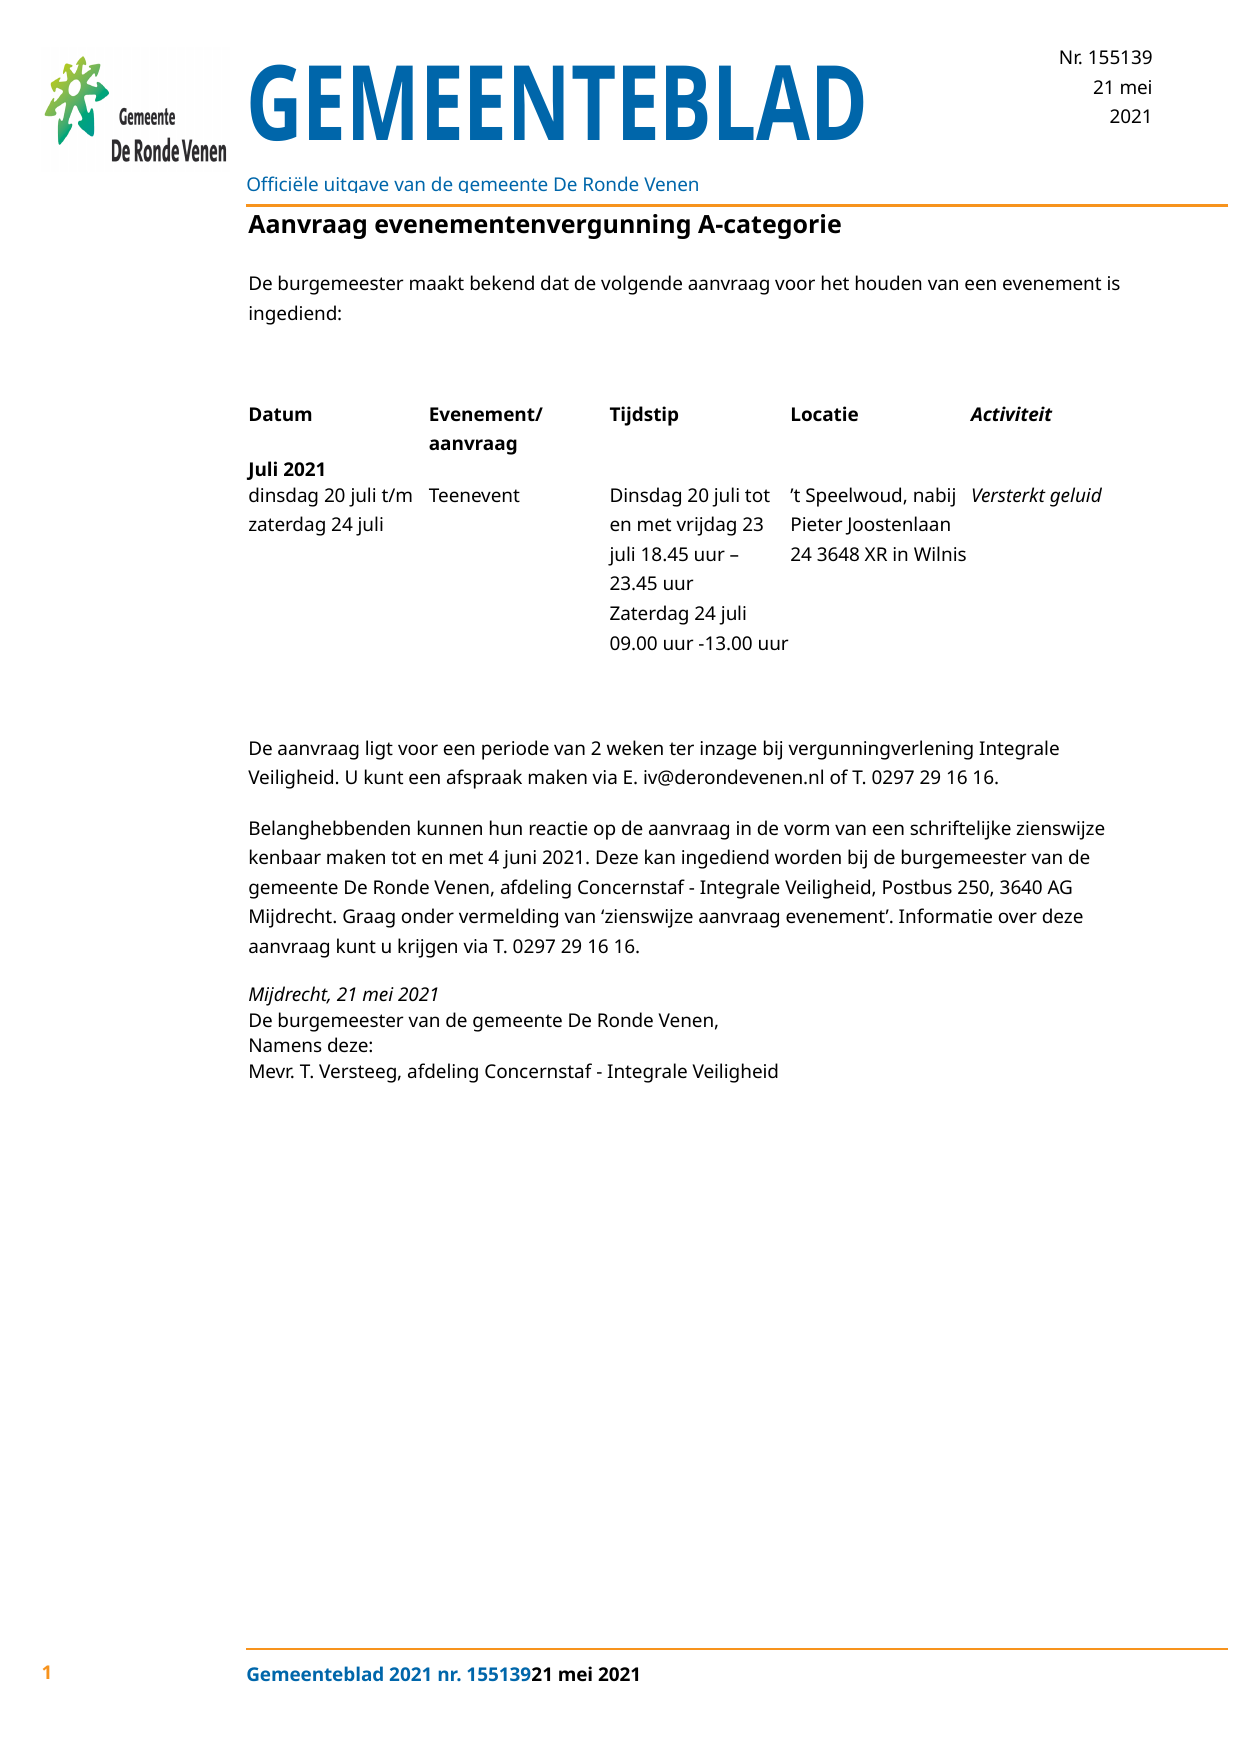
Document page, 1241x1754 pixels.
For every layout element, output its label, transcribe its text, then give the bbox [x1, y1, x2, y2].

table_cell dinsdag 20 juli t/m zaterdag 24 juli [248, 482, 429, 656]
text Mevr. T. Versteeg, afdeling Concernstaf - Integrale Veiligheid [248, 1058, 1152, 1084]
table_header Activiteit [971, 401, 1152, 456]
picture [41, 47, 231, 172]
table_cell [971, 656, 1152, 681]
table_cell [609, 656, 790, 681]
table_cell Dinsdag 20 juli tot en met vrijdag 23 juli 18.45 uur – 23.45 uur Zaterdag 24 juli 09.00 uur -13.00 uur [609, 482, 790, 656]
table_header Evenement/aanvraag [429, 401, 609, 456]
table_cell ’t Speelwoud, nabij Pieter Joostenlaan 24 3648 XR in Wilnis [790, 482, 971, 656]
table_cell Teenevent [429, 482, 609, 656]
table_cell [429, 656, 609, 681]
table_cell [790, 656, 971, 681]
text De aanvraag ligt voor een periode van 2 weken ter inzage bij vergunningverlening Integrale Veiligheid. U kunt een afspraak maken via E. iv@derondevenen.nl of T. 0297 29 16 16. [248, 735, 1152, 790]
table_cell [248, 656, 429, 681]
text De burgemeester van de gemeente De Ronde Venen, [248, 1007, 1152, 1032]
table_header Tijdstip [609, 401, 790, 456]
text De burgemeester maakt bekend dat de volgende aanvraag voor het houden van een evenement is ingediend: [248, 270, 1152, 326]
text Belanghebbenden kunnen hun reactie op de aanvraag in de vorm van een schriftelijke zienswijze kenbaar maken tot en met 4 juni 2021. Deze kan ingediend worden bij de burgemeester van de gemeente De Ronde Venen, afdeling Concernstaf - Integrale Veiligheid, Postbus 250, 3640 AG Mijdrecht. Graag onder vermelding van ‘zienswijze aanvraag evenement’. Informatie over deze aanvraag kunt u krijgen via T. 0297 29 16 16. [248, 815, 1152, 959]
text Mijdrecht, 21 mei 2021 [248, 981, 1152, 1007]
table_header Locatie [790, 401, 971, 456]
table_header Datum [248, 401, 429, 456]
table_cell [790, 456, 971, 482]
text Aanvraag evenementenvergunning A-categorie [248, 207, 1152, 241]
table_cell [609, 456, 790, 482]
table_cell Juli 2021 [248, 456, 429, 482]
table_cell [971, 456, 1152, 482]
table_cell [429, 456, 609, 482]
table_cell Versterkt geluid [971, 482, 1152, 656]
text Namens deze: [248, 1032, 1152, 1058]
